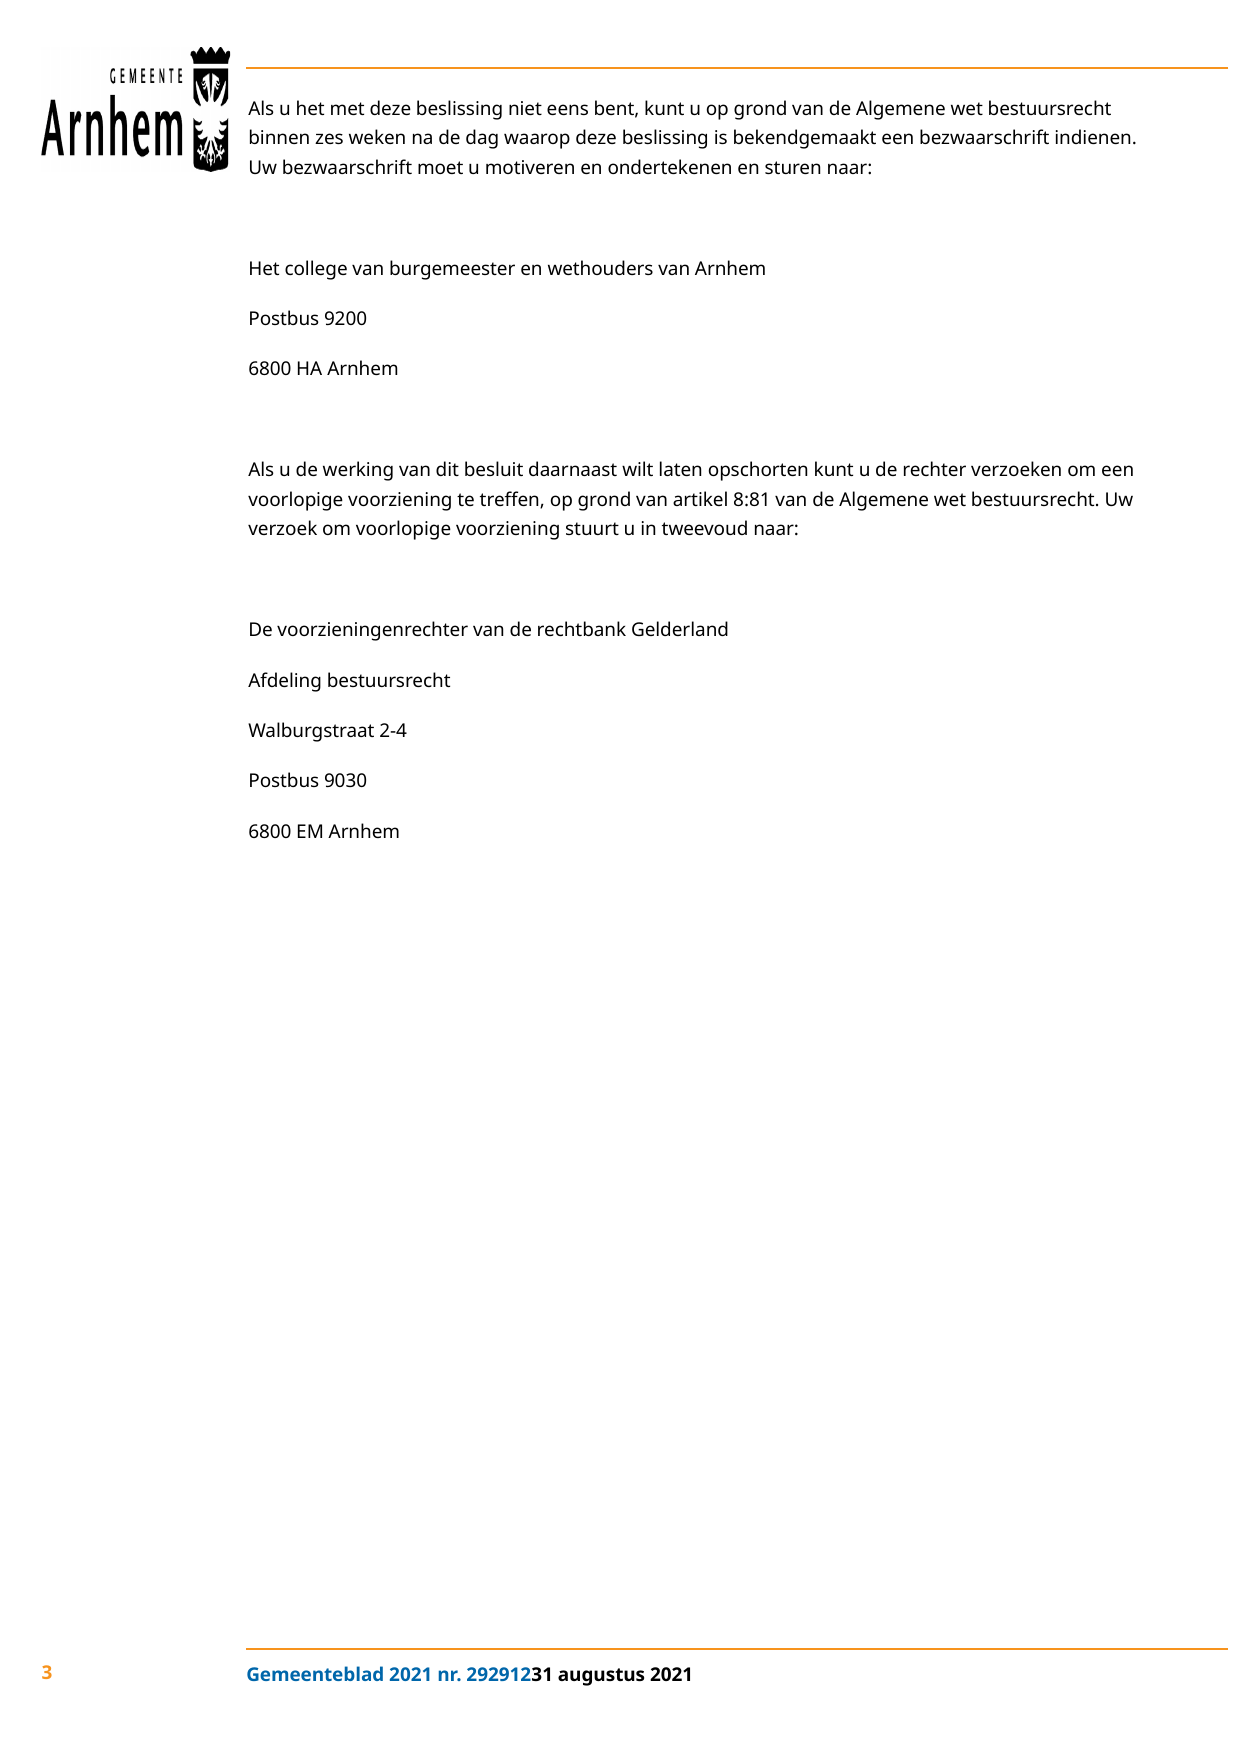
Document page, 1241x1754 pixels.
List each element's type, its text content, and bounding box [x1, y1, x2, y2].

text 6800 EM Arnhem [248, 818, 1152, 844]
text Als u het met deze beslissing niet eens bent, kunt u op grond van de Algemene wet bestuursrecht binnen zes weken na de dag waarop deze beslissing is bekendgemaakt een bezwaarschrift indienen. Uw bezwaarschrift moet u motiveren en ondertekenen en sturen naar: [248, 95, 1152, 180]
text Het college van burgemeester en wethouders van Arnhem [248, 255, 1152, 281]
text Postbus 9200 [248, 305, 1152, 331]
text Afdeling bestuursrecht [248, 667, 1152, 693]
text Als u de werking van dit besluit daarnaast wilt laten opschorten kunt u de rechter verzoeken om een voorlopige voorziening te treffen, op grond van artikel 8:81 van de Algemene wet bestuursrecht. Uw verzoek om voorlopige voorziening stuurt u in tweevoud naar: [248, 456, 1152, 541]
text Postbus 9030 [248, 768, 1152, 793]
text De voorzieningenrechter van de rechtbank Gelderland [248, 616, 1152, 642]
picture [41, 47, 231, 172]
text Walburgstraat 2-4 [248, 717, 1152, 743]
text 6800 HA Arnhem [248, 356, 1152, 381]
